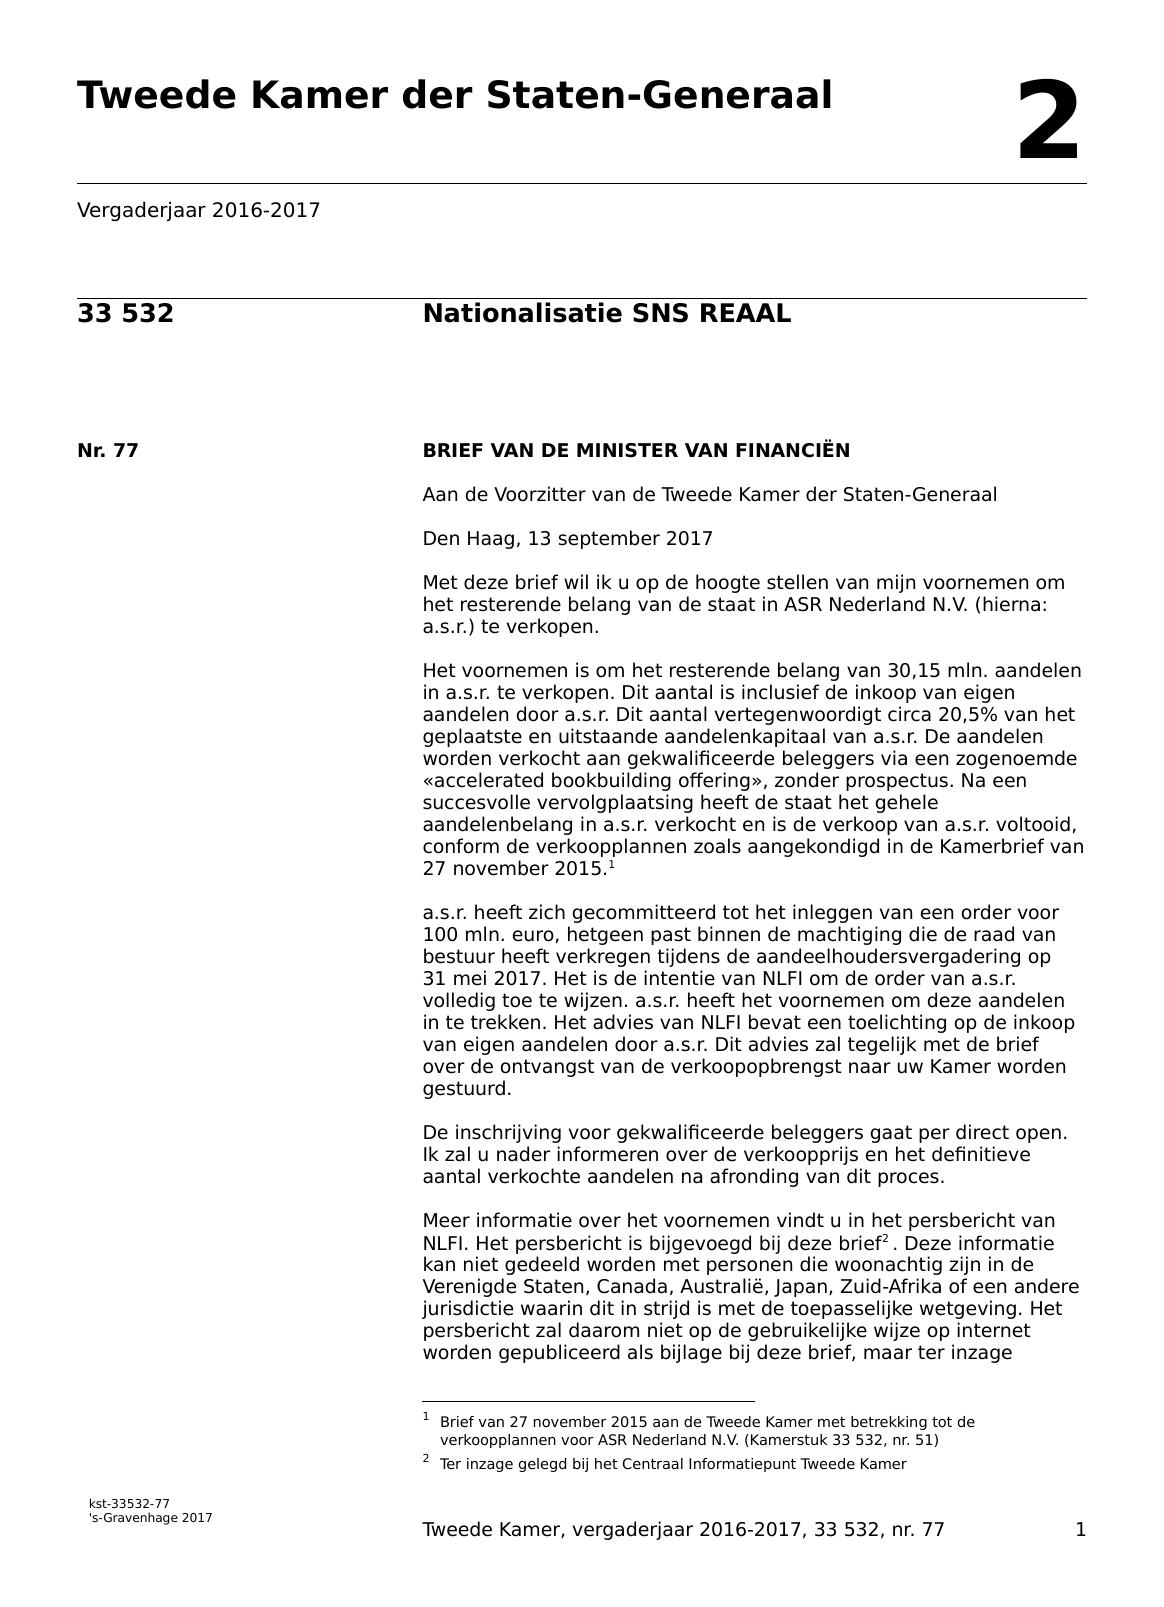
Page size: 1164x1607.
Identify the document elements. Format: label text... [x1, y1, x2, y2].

text 's-Gravenhage 2017 [88, 1511, 323, 1525]
text Aan de Voorzitter van de Tweede Kamer der Staten-Generaal [422, 484, 1087, 506]
text Meer informatie over het voornemen vindt u in het persbericht van NLFI. Het persbericht is bijgevoegd bij deze brief. Deze informatie kan niet gedeeld worden met personen die woonachtig zijn in de Verenigde Staten, Canada, Australië, Japan, Zuid-Afrika of een andere jurisdictie waarin dit in strijd is met de toepasselijke wetgeving. Het persbericht zal daarom niet op de gebruikelijke wijze op internet worden gepubliceerd als bijlage bij deze brief, maar ter inzage [422, 1210, 1087, 1364]
text Met deze brief wil ik u op de hoogte stellen van mijn voornemen om het resterende belang van de staat in ASR Nederland N.V. (hierna: a.s.r.) te verkopen. [422, 572, 1087, 638]
text kst-33532-77 [88, 1497, 323, 1511]
subtitle 33 532 Nationalisatie SNS REAAL [77, 299, 1087, 329]
table_header 2 [886, 59, 1087, 183]
subtitle Nr. 77 BRIEF VAN DE MINISTER VAN FINANCIËN [77, 440, 1087, 462]
text Den Haag, 13 september 2017 [422, 528, 1087, 550]
table_cell Vergaderjaar 2016-2017 [77, 184, 1087, 298]
text De inschrijving voor gekwalificeerde beleggers gaat per direct open. Ik zal u nader informeren over de verkoopprijs en het definitieve aantal verkochte aandelen na afronding van dit proces. [422, 1122, 1087, 1188]
text Brief van 27 november 2015 aan de Tweede Kamer met betrekking tot de verkoopplannen voor ASR Nederland N.V. (Kamerstuk 33 532, nr. 51) [422, 1410, 1087, 1449]
text Het voornemen is om het resterende belang van 30,15 mln. aandelen in a.s.r. te verkopen. Dit aantal is inclusief de inkoop van eigen aandelen door a.s.r. Dit aantal vertegenwoordigt circa 20,5% van het geplaatste en uitstaande aandelenkapitaal van a.s.r. De aandelen worden verkocht aan gekwalificeerde beleggers via een zogenoemde «accelerated bookbuilding offering», zonder prospectus. Na een succesvolle vervolgplaatsing heeft de staat het gehele aandelenbelang in a.s.r. verkocht en is de verkoop van a.s.r. voltooid, conform de verkoopplannen zoals aangekondigd in de Kamerbrief van 27 november 2015. [422, 660, 1087, 880]
text Ter inzage gelegd bij het Centraal Informatiepunt Tweede Kamer [422, 1452, 1087, 1474]
table_header Tweede Kamer der Staten-Generaal [77, 59, 886, 183]
text a.s.r. heeft zich gecommitteerd tot het inleggen van een order voor 100 mln. euro, hetgeen past binnen de machtiging die de raad van bestuur heeft verkregen tijdens de aandeelhoudersvergadering op 31 mei 2017. Het is de intentie van NLFI om de order van a.s.r. volledig toe te wijzen. a.s.r. heeft het voornemen om deze aandelen in te trekken. Het advies van NLFI bevat een toelichting op de inkoop van eigen aandelen door a.s.r. Dit advies zal tegelijk met de brief over de ontvangst van de verkoopopbrengst naar uw Kamer worden gestuurd. [422, 902, 1087, 1100]
